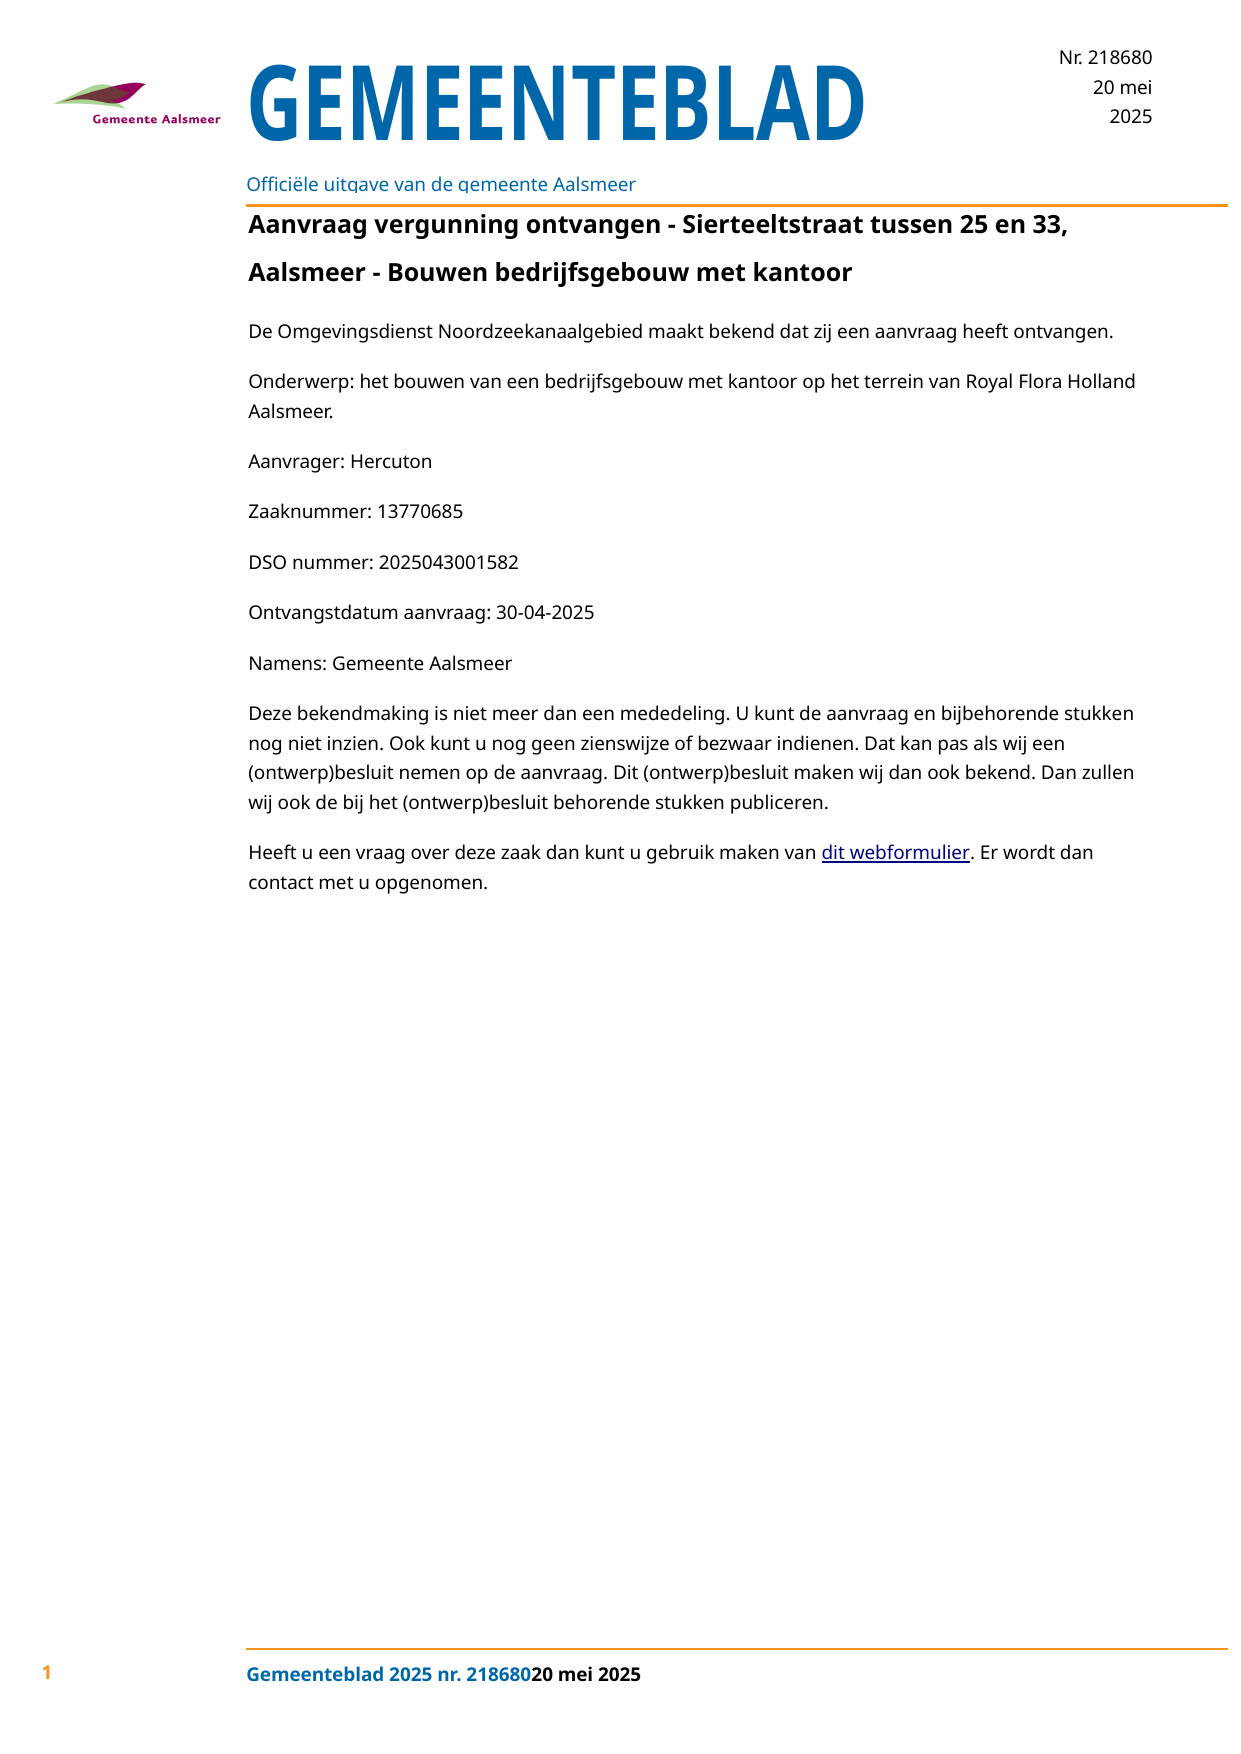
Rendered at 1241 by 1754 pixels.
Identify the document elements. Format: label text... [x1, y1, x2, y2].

text DSO nummer: 2025043001582 [248, 549, 1152, 575]
text Namens: Gemeente Aalsmeer [248, 650, 1152, 676]
text Aanvraag vergunning ontvangen - Sierteeltstraat tussen 25 en 33, Aalsmeer - Bouwen bedrijfsgebouw met kantoor [248, 207, 1152, 288]
text Aanvrager: Hercuton [248, 448, 1152, 474]
text Heeft u een vraag over deze zaak dan kunt u gebruik maken van dit webformulier. Er wordt dan contact met u opgenomen. [248, 839, 1152, 895]
text Zaaknummer: 13770685 [248, 499, 1152, 524]
text Onderwerp: het bouwen van een bedrijfsgebouw met kantoor op het terrein van Royal Flora Holland Aalsmeer. [248, 368, 1152, 424]
picture [41, 47, 231, 172]
text Deze bekendmaking is niet meer dan een mededeling. U kunt de aanvraag en bijbehorende stukken nog niet inzien. Ook kunt u nog geen zienswijze of bezwaar indienen. Dat kan pas als wij een (ontwerp)besluit nemen op de aanvraag. Dit (ontwerp)besluit maken wij dan ook bekend. Dan zullen wij ook de bij het (ontwerp)besluit behorende stukken publiceren. [248, 700, 1152, 815]
text De Omgevingsdienst Noordzeekanaalgebied maakt bekend dat zij een aanvraag heeft ontvangen. [248, 318, 1152, 344]
text Ontvangstdatum aanvraag: 30-04-2025 [248, 599, 1152, 625]
